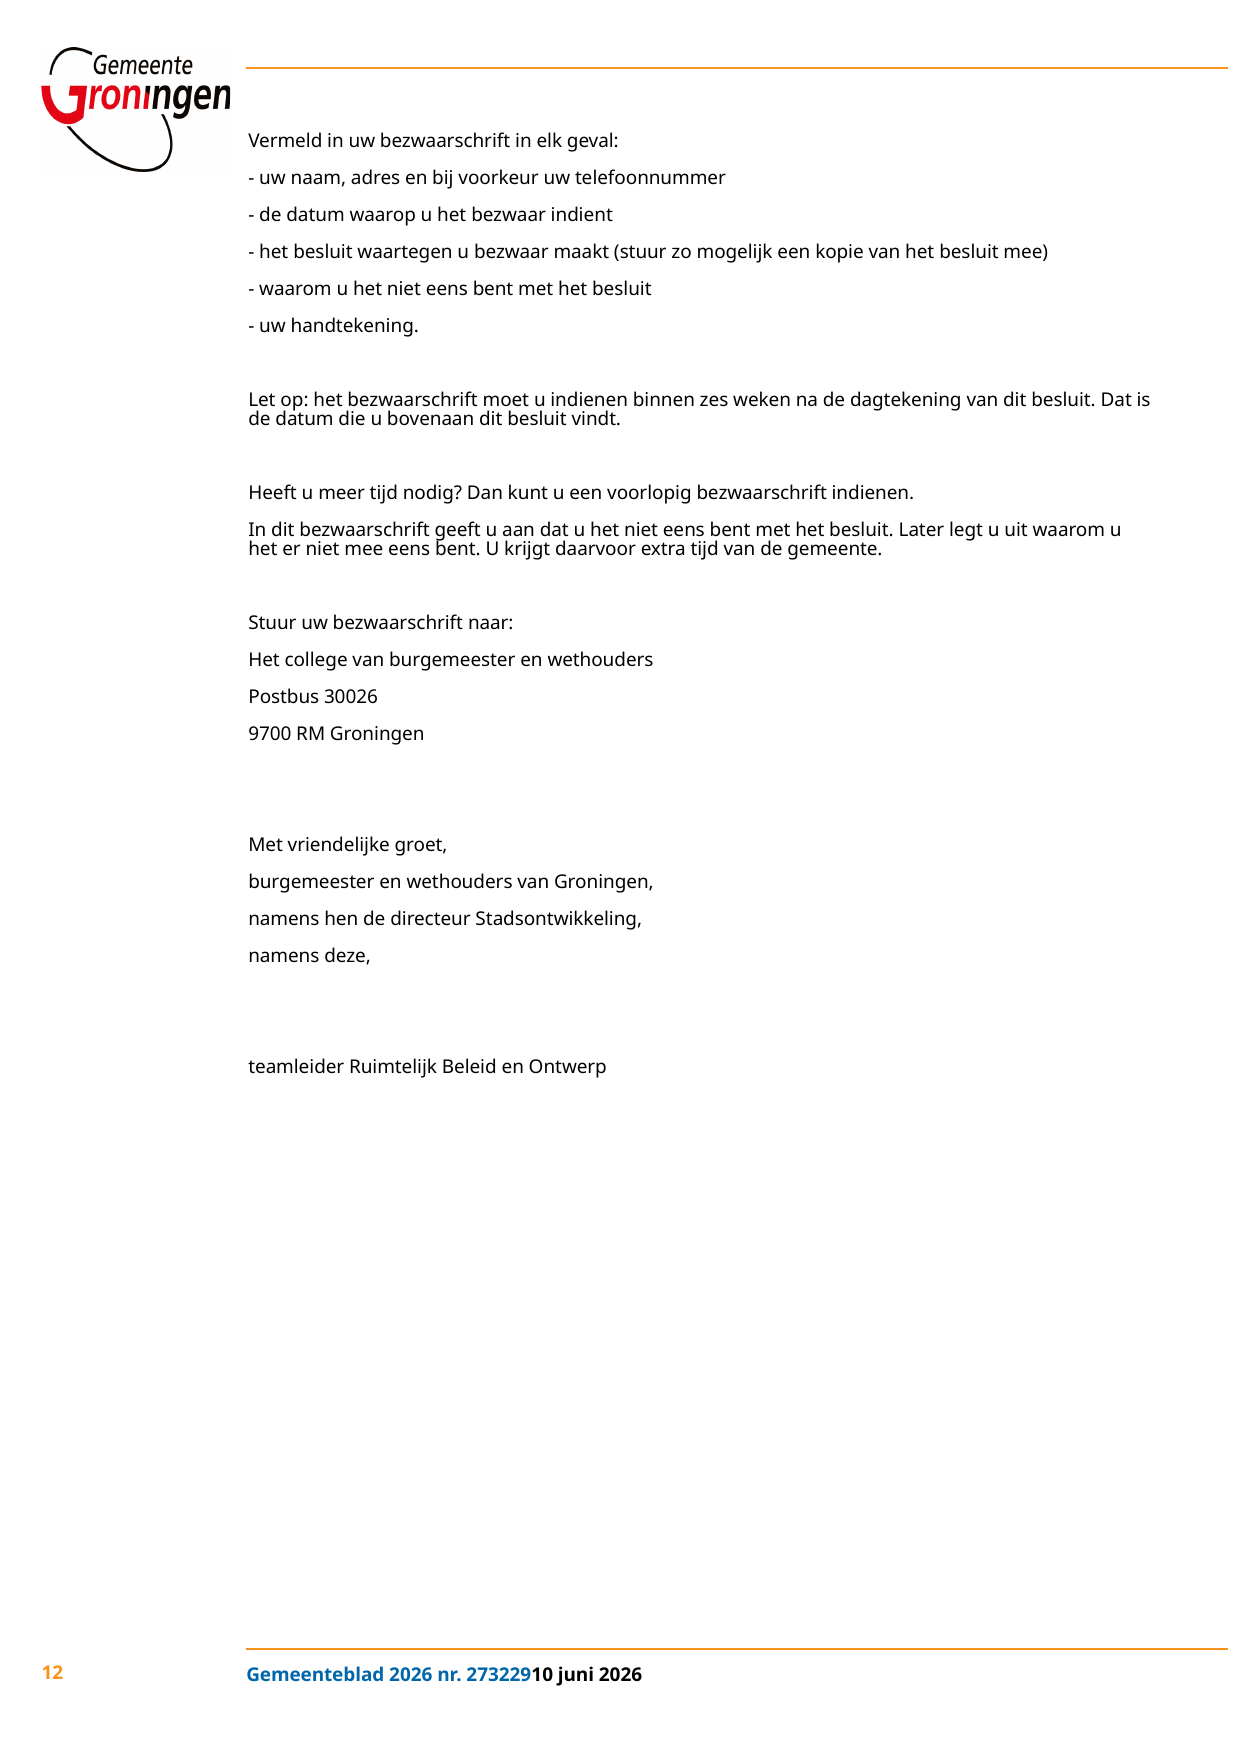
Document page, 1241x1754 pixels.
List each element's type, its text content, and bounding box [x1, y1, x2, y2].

text teamleider Ruimtelijk Beleid en Ontwerp [248, 1058, 1152, 1077]
text Heeft u meer tijd nodig? Dan kunt u een voorlopig bezwaarschrift indienen. [248, 484, 1152, 503]
text - uw naam, adres en bij voorkeur uw telefoonnummer [248, 169, 1152, 188]
text - uw handtekening. [248, 317, 1152, 336]
text burgemeester en wethouders van Groningen, [248, 873, 1152, 892]
text namens hen de directeur Stadsontwikkeling, [248, 910, 1152, 929]
text In dit bezwaarschrift geeft u aan dat u het niet eens bent met het besluit. Later legt u uit waarom u het er niet mee eens bent. U krijgt daarvoor extra tijd van de gemeente. [248, 521, 1152, 559]
text - waarom u het niet eens bent met het besluit [248, 280, 1152, 299]
text - het besluit waartegen u bezwaar maakt (stuur zo mogelijk een kopie van het besluit mee) [248, 243, 1152, 262]
text namens deze, [248, 947, 1152, 966]
text - de datum waarop u het bezwaar indient [248, 206, 1152, 225]
text Postbus 30026 [248, 688, 1152, 707]
text Let op: het bezwaarschrift moet u indienen binnen zes weken na de dagtekening van dit besluit. Dat is de datum die u bovenaan dit besluit vindt. [248, 391, 1152, 429]
text Vermeld in uw bezwaarschrift in elk geval: [248, 132, 1152, 151]
text Het college van burgemeester en wethouders [248, 651, 1152, 670]
text Met vriendelijke groet, [248, 836, 1152, 855]
picture [41, 47, 231, 172]
text Stuur uw bezwaarschrift naar: [248, 614, 1152, 633]
text 9700 RM Groningen [248, 725, 1152, 744]
